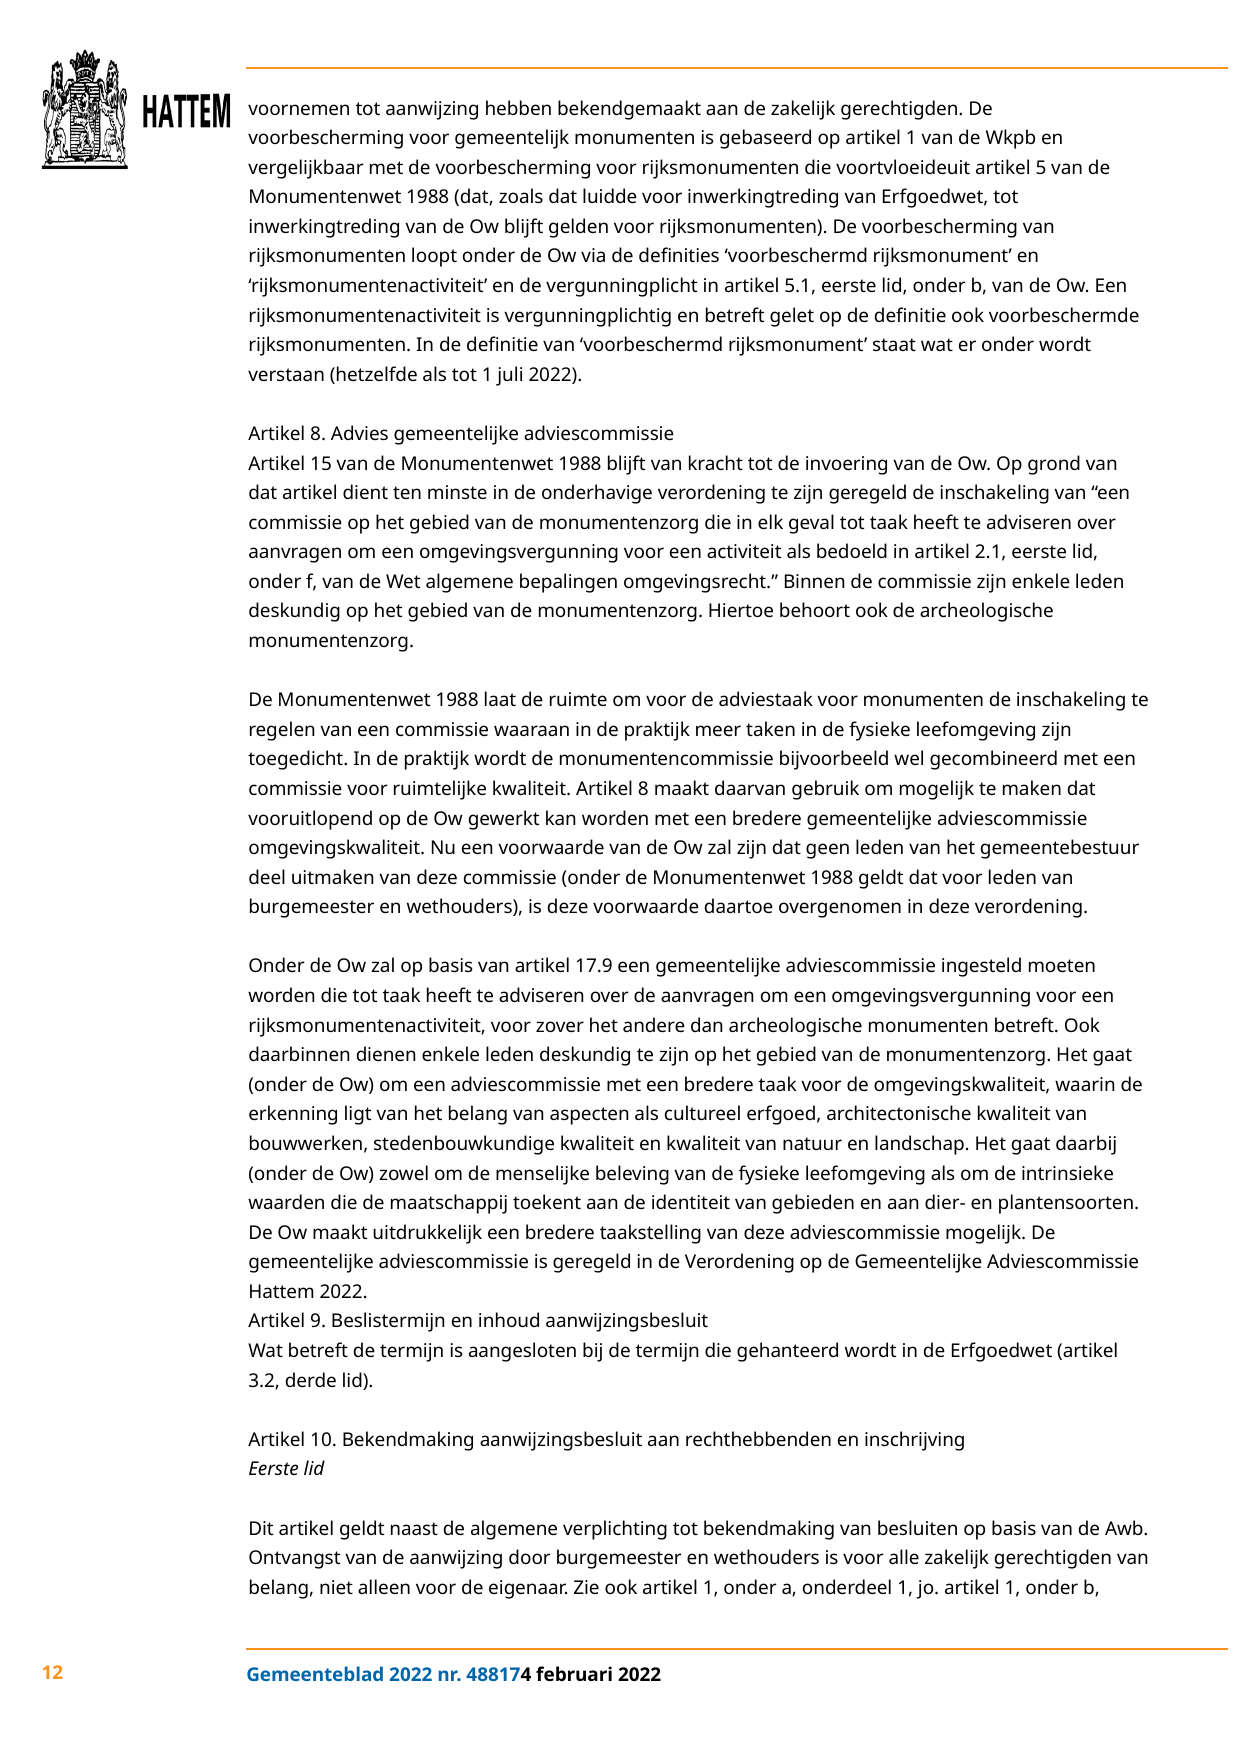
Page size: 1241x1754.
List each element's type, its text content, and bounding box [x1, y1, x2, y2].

picture [41, 47, 231, 172]
text Artikel 10. Bekendmaking aanwijzingsbesluit aan rechthebbenden en inschrijving [248, 1426, 1152, 1452]
text Artikel 9. Beslistermijn en inhoud aanwijzingsbesluit [248, 1308, 1152, 1333]
text Wat betreft de termijn is aangesloten bij de termijn die gehanteerd wordt in de Erfgoedwet (artikel 3.2, derde lid). [248, 1337, 1152, 1393]
text Artikel 15 van de Monumentenwet 1988 blijft van kracht tot de invoering van de Ow. Op grond van dat artikel dient ten minste in de onderhavige verordening te zijn geregeld de inschakeling van “een commissie op het gebied van de monumentenzorg die in elk geval tot taak heeft te adviseren over aanvragen om een omgevingsvergunning voor een activiteit als bedoeld in artikel 2.1, eerste lid, onder f, van de Wet algemene bepalingen omgevingsrecht.” Binnen de commissie zijn enkele leden deskundig op het gebied van de monumentenzorg. Hiertoe behoort ook de archeologische monumentenzorg. [248, 450, 1152, 653]
text Eerste lid [248, 1456, 1152, 1481]
text voornemen tot aanwijzing hebben bekendgemaakt aan de zakelijk gerechtigden. De voorbescherming voor gemeentelijk monumenten is gebaseerd op artikel 1 van de Wkpb en vergelijkbaar met de voorbescherming voor rijksmonumenten die voortvloeideuit artikel 5 van de Monumentenwet 1988 (dat, zoals dat luidde voor inwerkingtreding van Erfgoedwet, tot inwerkingtreding van de Ow blijft gelden voor rijksmonumenten). De voorbescherming van rijksmonumenten loopt onder de Ow via de definities ‘voorbeschermd rijksmonument’ en ‘rijksmonumentenactiviteit’ en de vergunningplicht in artikel 5.1, eerste lid, onder b, van de Ow. Een rijksmonumentenactiviteit is vergunningplichtig en betreft gelet op de definitie ook voorbeschermde rijksmonumenten. In de definitie van ‘voorbeschermd rijksmonument’ staat wat er onder wordt verstaan (hetzelfde als tot 1 juli 2022). [248, 95, 1152, 387]
text De Monumentenwet 1988 laat de ruimte om voor de adviestaak voor monumenten de inschakeling te regelen van een commissie waaraan in de praktijk meer taken in de fysieke leefomgeving zijn toegedicht. In de praktijk wordt de monumentencommissie bijvoorbeeld wel gecombineerd met een commissie voor ruimtelijke kwaliteit. Artikel 8 maakt daarvan gebruik om mogelijk te maken dat vooruitlopend op de Ow gewerkt kan worden met een bredere gemeentelijke adviescommissie omgevingskwaliteit. Nu een voorwaarde van de Ow zal zijn dat geen leden van het gemeentebestuur deel uitmaken van deze commissie (onder de Monumentenwet 1988 geldt dat voor leden van burgemeester en wethouders), is deze voorwaarde daartoe overgenomen in deze verordening. [248, 686, 1152, 919]
text Artikel 8. Advies gemeentelijke adviescommissie [248, 420, 1152, 446]
text Onder de Ow zal op basis van artikel 17.9 een gemeentelijke adviescommissie ingesteld moeten worden die tot taak heeft te adviseren over de aanvragen om een omgevingsvergunning voor een rijksmonumentenactiviteit, voor zover het andere dan archeologische monumenten betreft. Ook daarbinnen dienen enkele leden deskundig te zijn op het gebied van de monumentenzorg. Het gaat (onder de Ow) om een adviescommissie met een bredere taak voor de omgevingskwaliteit, waarin de erkenning ligt van het belang van aspecten als cultureel erfgoed, architectonische kwaliteit van bouwwerken, stedenbouwkundige kwaliteit en kwaliteit van natuur en landschap. Het gaat daarbij (onder de Ow) zowel om de menselijke beleving van de fysieke leefomgeving als om de intrinsieke waarden die de maatschappij toekent aan de identiteit van gebieden en aan dier- en plantensoorten. De Ow maakt uitdrukkelijk een bredere taakstelling van deze adviescommissie mogelijk. De gemeentelijke adviescommissie is geregeld in de Verordening op de Gemeentelijke Adviescommissie Hattem 2022. [248, 953, 1152, 1304]
text Dit artikel geldt naast de algemene verplichting tot bekendmaking van besluiten op basis van de Awb. Ontvangst van de aanwijzing door burgemeester en wethouders is voor alle zakelijk gerechtigden van belang, niet alleen voor de eigenaar. Zie ook artikel 1, onder a, onderdeel 1, jo. artikel 1, onder b, [248, 1515, 1152, 1600]
